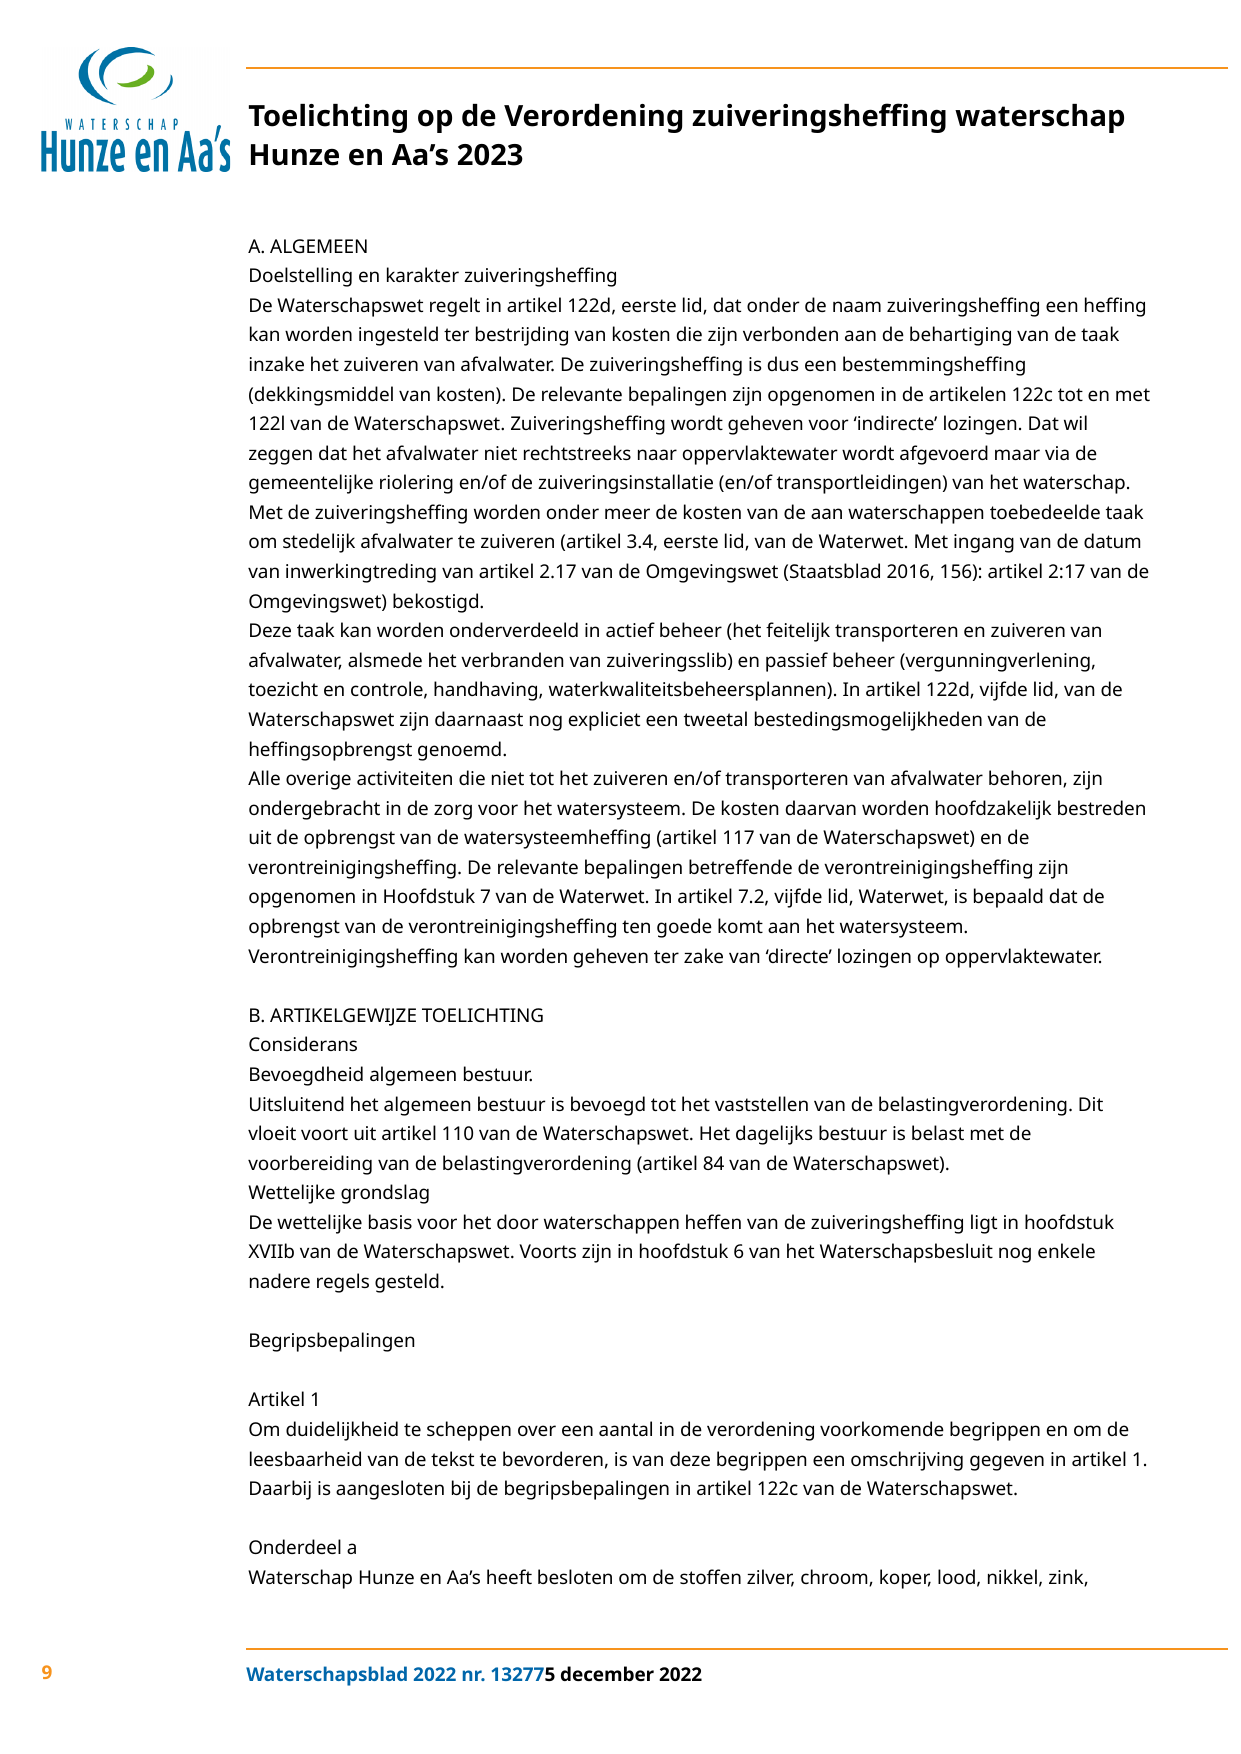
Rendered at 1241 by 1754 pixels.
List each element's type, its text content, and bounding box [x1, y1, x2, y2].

text Begripsbepalingen [248, 1327, 1152, 1353]
picture [183, 163, 191, 172]
text Bevoegdheid algemeen bestuur. [248, 1061, 1152, 1087]
text Toelichting op de Verordening zuiveringsheffing waterschap Hunze en Aa’s 2023 [248, 95, 1152, 174]
text Artikel 1 [248, 1387, 1152, 1412]
text Doelstelling en karakter zuiveringsheffing [248, 262, 1152, 288]
text De Waterschapswet regelt in artikel 122d, eerste lid, dat onder de naam zuiveringsheffing een heffing kan worden ingesteld ter bestrijding van kosten die zijn verbonden aan de behartiging van de taak inzake het zuiveren van afvalwater. De zuiveringsheffing is dus een bestemmingsheffing (dekkingsmiddel van kosten). De relevante bepalingen zijn opgenomen in de artikelen 122c tot en met 122l van de Waterschapswet. Zuiveringsheffing wordt geheven voor ‘indirecte’ lozingen. Dat wil zeggen dat het afvalwater niet rechtstreeks naar oppervlaktewater wordt afgevoerd maar via de gemeentelijke riolering en/of de zuiveringsinstallatie (en/of transportleidingen) van het waterschap. [248, 292, 1152, 495]
text Deze taak kan worden onderverdeeld in actief beheer (het feitelijk transporteren en zuiveren van afvalwater, alsmede het verbranden van zuiveringsslib) en passief beheer (vergunningverlening, toezicht en controle, handhaving, waterkwaliteitsbeheersplannen). In artikel 122d, vijfde lid, van de Waterschapswet zijn daarnaast nog expliciet een tweetal bestedingsmogelijkheden van de heffingsopbrengst genoemd. [248, 617, 1152, 762]
text Considerans [248, 1032, 1152, 1057]
text Waterschap Hunze en Aa’s heeft besloten om de stoffen zilver, chroom, koper, lood, nikkel, zink, [248, 1564, 1152, 1590]
text B. ARTIKELGEWIJZE TOELICHTING [248, 1002, 1152, 1028]
text Alle overige activiteiten die niet tot het zuiveren en/of transporteren van afvalwater behoren, zijn ondergebracht in de zorg voor het watersysteem. De kosten daarvan worden hoofdzakelijk bestreden uit de opbrengst van de watersysteemheffing (artikel 117 van de Waterschapswet) en de verontreinigingsheffing. De relevante bepalingen betreffende de verontreinigingsheffing zijn opgenomen in Hoofdstuk 7 van de Waterwet. In artikel 7.2, vijfde lid, Waterwet, is bepaald dat de opbrengst van de verontreinigingsheffing ten goede komt aan het watersysteem. Verontreinigingsheffing kan worden geheven ter zake van ‘directe’ lozingen op oppervlaktewater. [248, 765, 1152, 969]
text Met de zuiveringsheffing worden onder meer de kosten van de aan waterschappen toebedeelde taak om stedelijk afvalwater te zuiveren (artikel 3.4, eerste lid, van de Waterwet. Met ingang van de datum van inwerkingtreding van artikel 2.17 van de Omgevingswet (Staatsblad 2016, 156): artikel 2:17 van de Omgevingswet) bekostigd. [248, 499, 1152, 614]
text De wettelijke basis voor het door waterschappen heffen van de zuiveringsheffing ligt in hoofdstuk XVIIb van de Waterschapswet. Voorts zijn in hoofdstuk 6 van het Waterschapsbesluit nog enkele nadere regels gesteld. [248, 1209, 1152, 1294]
picture [47, 154, 51, 172]
text Wettelijke grondslag [248, 1179, 1152, 1205]
text Onderdeel a [248, 1534, 1152, 1560]
text Uitsluitend het algemeen bestuur is bevoegd tot het vaststellen van de belastingverordening. Dit vloeit voort uit artikel 110 van de Waterschapswet. Het dagelijks bestuur is belast met de voorbereiding van de belastingverordening (artikel 84 van de Waterschapswet). [248, 1091, 1152, 1176]
text Om duidelijkheid te scheppen over een aantal in de verordening voorkomende begrippen en om de leesbaarheid van de tekst te bevorderen, is van deze begrippen een omschrijving gegeven in artikel 1. Daarbij is aangesloten bij de begripsbepalingen in artikel 122c van de Waterschapswet. [248, 1416, 1152, 1501]
picture [226, 145, 231, 156]
text A. ALGEMEEN [248, 233, 1152, 259]
picture [41, 47, 231, 172]
